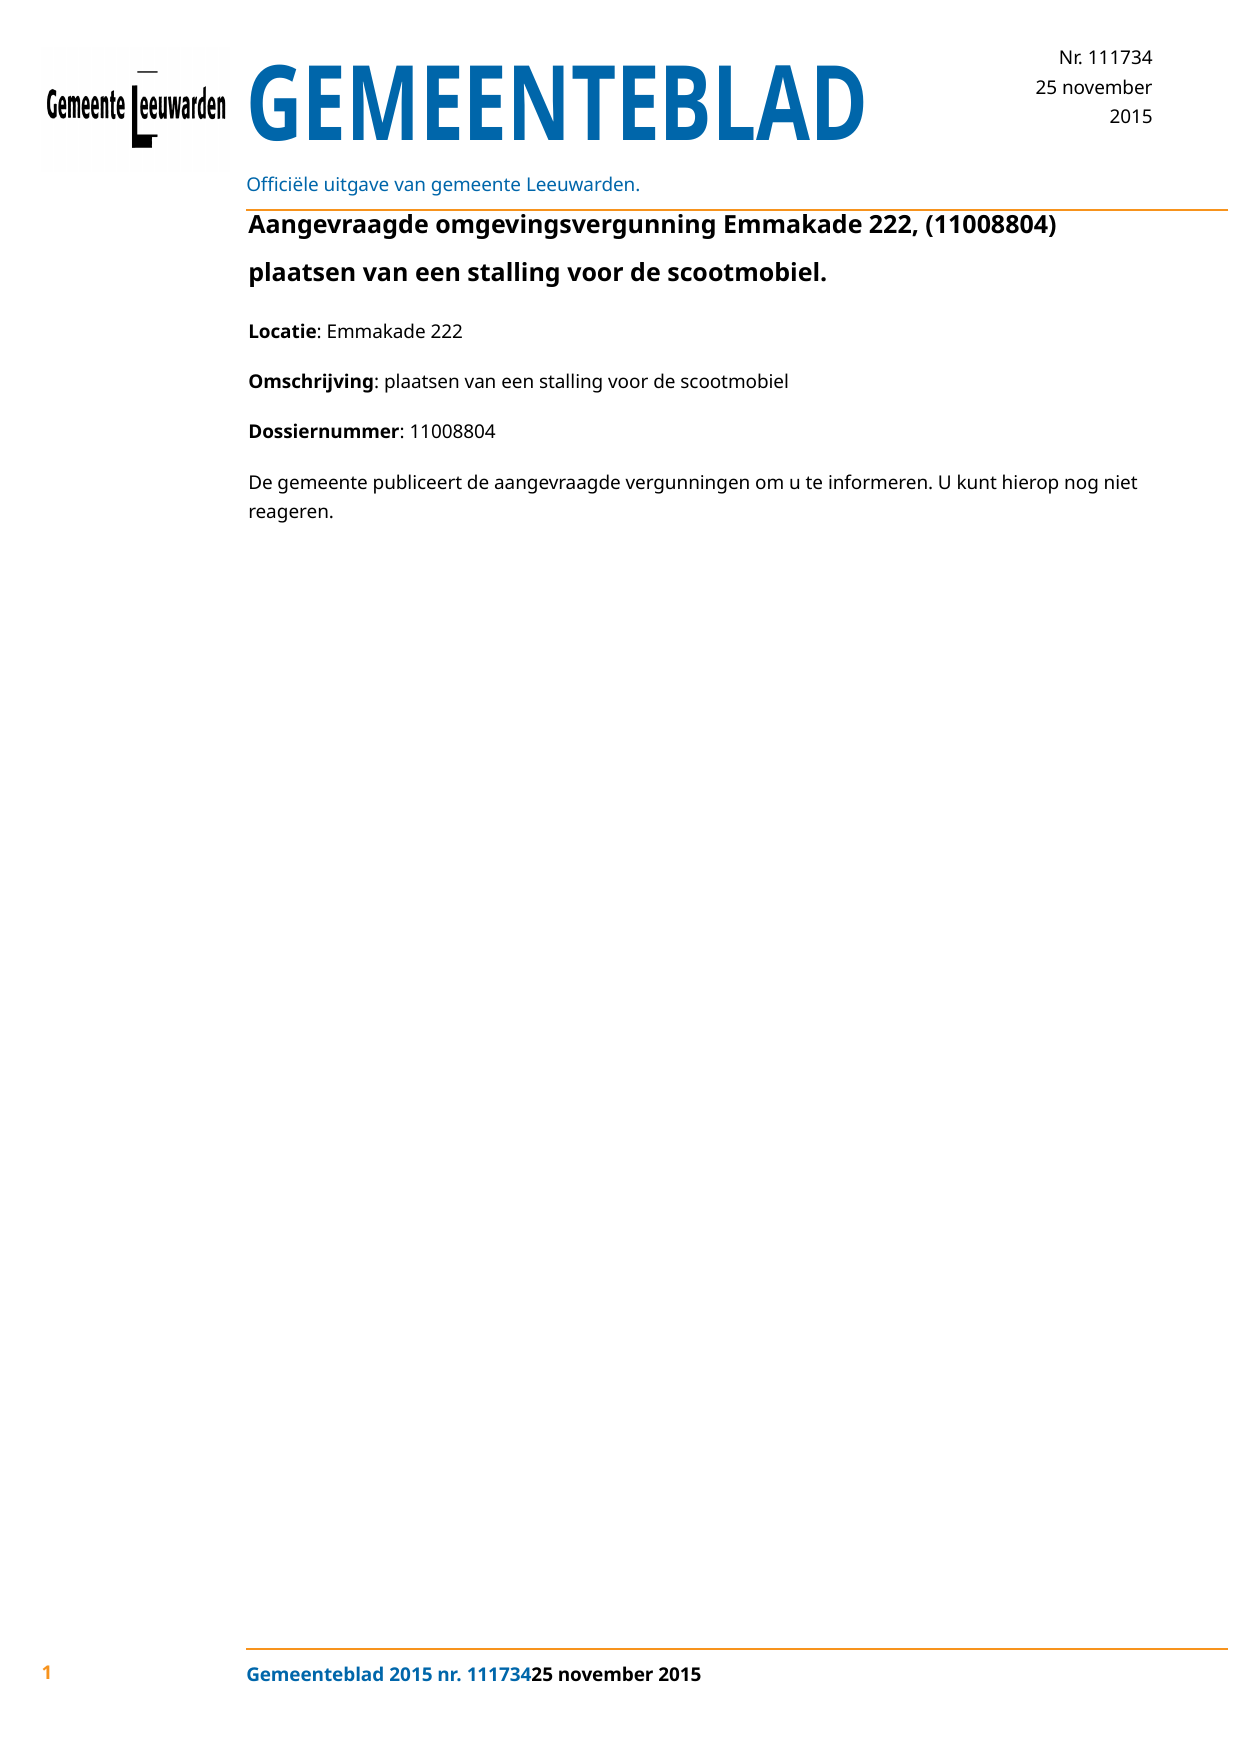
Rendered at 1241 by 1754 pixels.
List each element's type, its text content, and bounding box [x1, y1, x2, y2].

text Locatie: Emmakade 222 [248, 318, 1152, 344]
text Aangevraagde omgevingsvergunning Emmakade 222, (11008804) plaatsen van een stalling voor de scootmobiel. [248, 211, 1152, 288]
text Dossiernummer: 11008804 [248, 419, 1152, 444]
text De gemeente publiceert de aangevraagde vergunningen om u te informeren. U kunt hierop nog niet reageren. [248, 469, 1152, 524]
picture [41, 47, 231, 172]
text Omschrijving: plaatsen van een stalling voor de scootmobiel [248, 368, 1152, 394]
